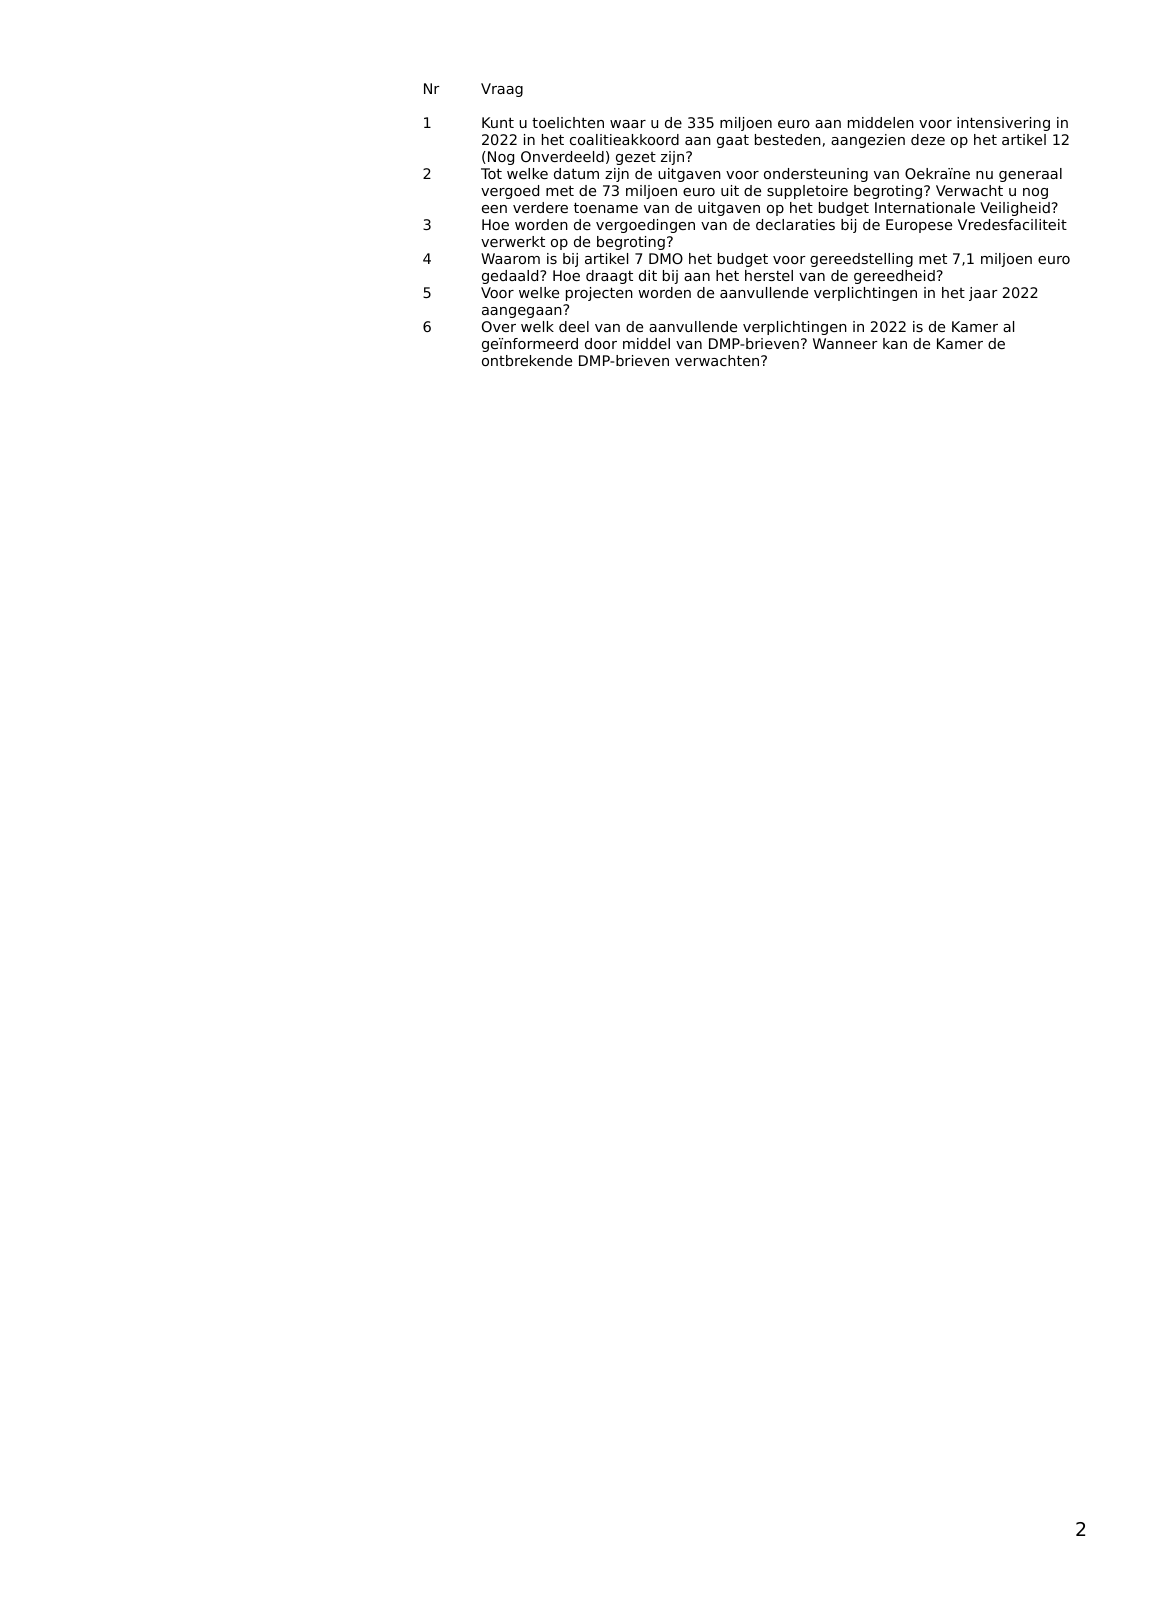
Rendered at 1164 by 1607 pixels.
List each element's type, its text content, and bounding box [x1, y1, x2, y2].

table_cell 4 [422, 251, 475, 285]
table_header Vraag [475, 81, 1087, 98]
table_cell 2 [422, 166, 475, 217]
table_cell Tot welke datum zijn de uitgaven voor ondersteuning van Oekraïne nu generaal vergoed met de 73 miljoen euro uit de suppletoire begroting? Verwacht u nog een verdere toename van de uitgaven op het budget Internationale Veiligheid? [475, 166, 1087, 217]
table_cell Hoe worden de vergoedingen van de declaraties bij de Europese Vredesfaciliteit verwerkt op de begroting? [475, 217, 1087, 251]
table_cell [475, 98, 1087, 115]
table_cell Over welk deel van de aanvullende verplichtingen in 2022 is de Kamer al geïnformeerd door middel van DMP-brieven? Wanneer kan de Kamer de ontbrekende DMP-brieven verwachten? [475, 319, 1087, 369]
table_header Nr [422, 81, 475, 98]
table_cell 6 [422, 319, 475, 369]
table_cell 1 [422, 115, 475, 166]
table_cell 3 [422, 217, 475, 251]
table_cell 5 [422, 285, 475, 319]
table_cell Waarom is bij artikel 7 DMO het budget voor gereedstelling met 7,1 miljoen euro gedaald? Hoe draagt dit bij aan het herstel van de gereedheid? [475, 251, 1087, 285]
table_cell Kunt u toelichten waar u de 335 miljoen euro aan middelen voor intensivering in 2022 in het coalitieakkoord aan gaat besteden, aangezien deze op het artikel 12 (Nog Onverdeeld) gezet zijn? [475, 115, 1087, 166]
table_cell Voor welke projecten worden de aanvullende verplichtingen in het jaar 2022 aangegaan? [475, 285, 1087, 319]
table_cell [422, 98, 475, 115]
